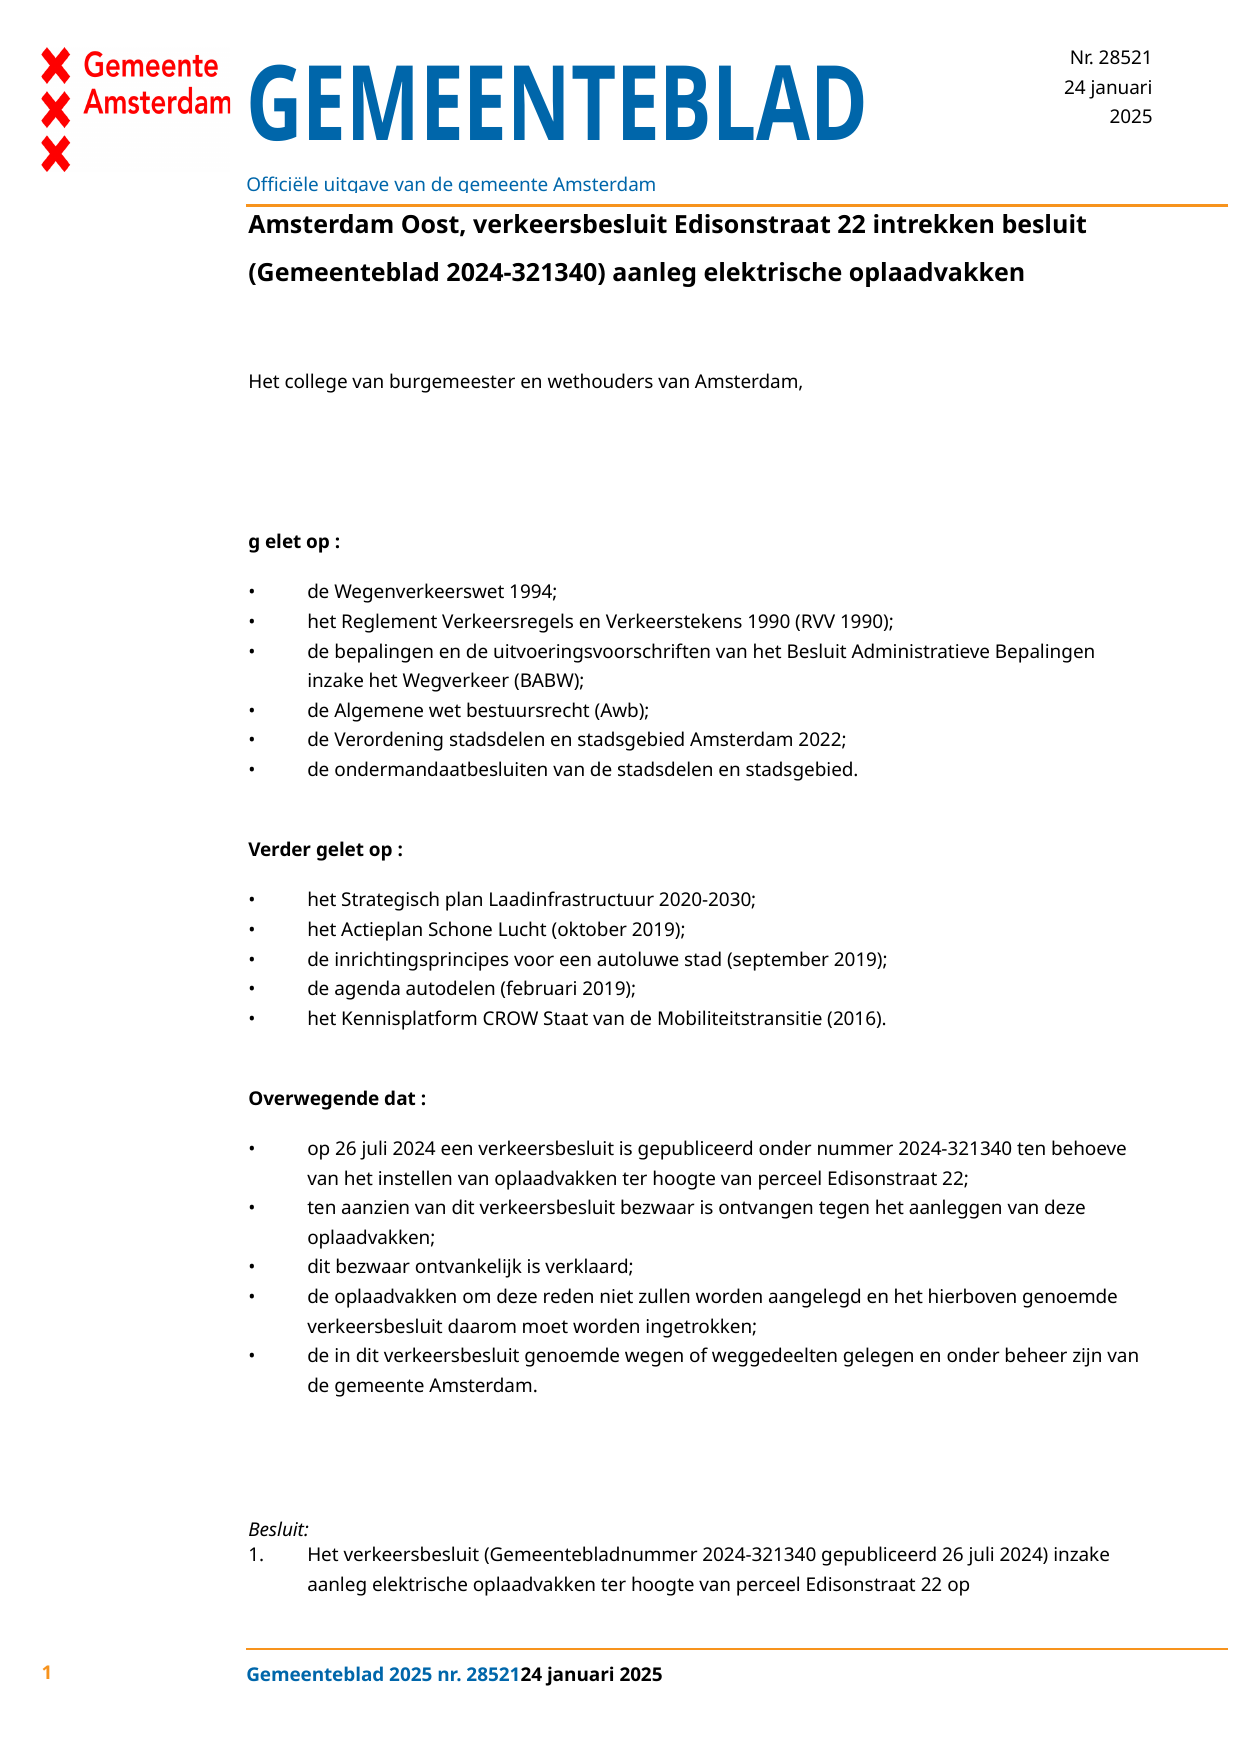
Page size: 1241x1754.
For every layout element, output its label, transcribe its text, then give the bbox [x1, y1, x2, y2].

list de agenda autodelen (februari 2019); [248, 975, 1152, 1001]
list op 26 juli 2024 een verkeersbesluit is gepubliceerd onder nummer 2024-321340 ten behoeve van het instellen van oplaadvakken ter hoogte van perceel Edisonstraat 22; [248, 1135, 1152, 1191]
text Besluit: [248, 1516, 1152, 1542]
picture [41, 47, 231, 172]
text g elet op : [248, 528, 1152, 554]
list de Verordening stadsdelen en stadsgebied Amsterdam 2022; [248, 727, 1152, 752]
list Het verkeersbesluit (Gemeentebladnummer 2024-321340 gepubliceerd 26 juli 2024) inzake aanleg elektrische oplaadvakken ter hoogte van perceel Edisonstraat 22 op [248, 1542, 1152, 1597]
list het Kennisplatform CROW Staat van de Mobiliteitstransitie (2016). [248, 1005, 1152, 1031]
list ten aanzien van dit verkeersbesluit bezwaar is ontvangen tegen het aanleggen van deze oplaadvakken; [248, 1194, 1152, 1250]
list de Algemene wet bestuursrecht (Awb); [248, 697, 1152, 723]
text Het college van burgemeester en wethouders van Amsterdam, [248, 368, 1152, 394]
list de in dit verkeersbesluit genoemde wegen of weggedeelten gelegen en onder beheer zijn van de gemeente Amsterdam. [248, 1342, 1152, 1398]
text Verder gelet op : [248, 836, 1152, 862]
text Amsterdam Oost, verkeersbesluit Edisonstraat 22 intrekken besluit (Gemeenteblad 2024-321340) aanleg elektrische oplaadvakken [248, 207, 1152, 288]
list de Wegenverkeerswet 1994; [248, 579, 1152, 604]
list het Actieplan Schone Lucht (oktober 2019); [248, 916, 1152, 942]
list het Reglement Verkeersregels en Verkeerstekens 1990 (RVV 1990); [248, 608, 1152, 634]
list dit bezwaar ontvankelijk is verklaard; [248, 1254, 1152, 1279]
list de oplaadvakken om deze reden niet zullen worden aangelegd en het hierboven genoemde verkeersbesluit daarom moet worden ingetrokken; [248, 1283, 1152, 1338]
text Overwegende dat : [248, 1085, 1152, 1111]
list de ondermandaatbesluiten van de stadsdelen en stadsgebied. [248, 756, 1152, 782]
list de bepalingen en de uitvoeringsvoorschriften van het Besluit Administratieve Bepalingen inzake het Wegverkeer (BABW); [248, 638, 1152, 693]
list het Strategisch plan Laadinfrastructuur 2020-2030; [248, 887, 1152, 912]
list de inrichtingsprincipes voor een autoluwe stad (september 2019); [248, 946, 1152, 971]
